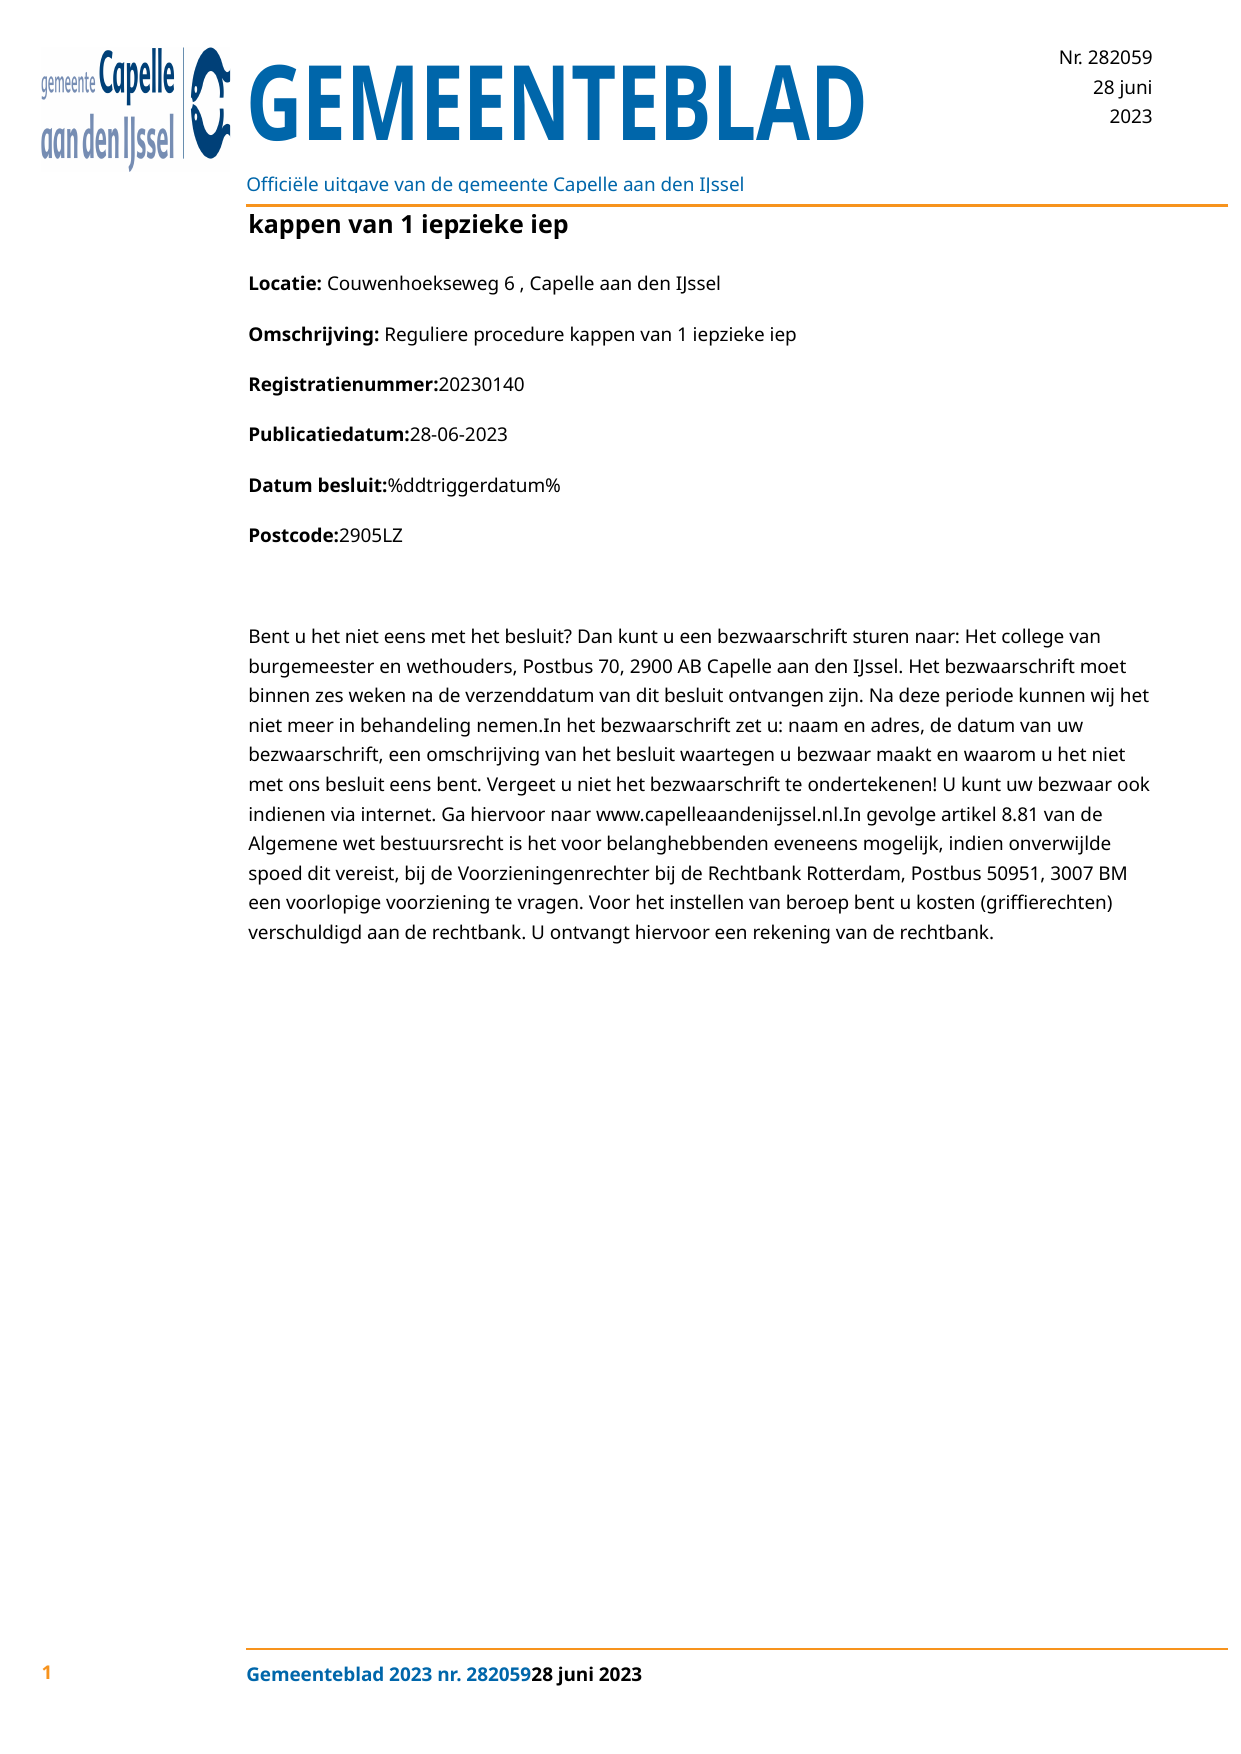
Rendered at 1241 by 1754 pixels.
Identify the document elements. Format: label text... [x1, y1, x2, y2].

text Locatie: Couwenhoekseweg 6 , Capelle aan den IJssel [248, 270, 1152, 296]
text Datum besluit:%ddtriggerdatum% [248, 472, 1152, 498]
text Omschrijving: Reguliere procedure kappen van 1 iepzieke iep [248, 321, 1152, 346]
text Bent u het niet eens met het besluit? Dan kunt u een bezwaarschrift sturen naar: Het college van burgemeester en wethouders, Postbus 70, 2900 AB Capelle aan den IJssel. Het bezwaarschrift moet binnen zes weken na de verzenddatum van dit besluit ontvangen zijn. Na deze periode kunnen wij het niet meer in behandeling nemen.In het bezwaarschrift zet u: naam en adres, de datum van uw bezwaarschrift, een omschrijving van het besluit waartegen u bezwaar maakt en waarom u het niet met ons besluit eens bent. Vergeet u niet het bezwaarschrift te ondertekenen! U kunt uw bezwaar ook indienen via internet. Ga hiervoor naar www.capelleaandenijssel.nl.In gevolge artikel 8.81 van de Algemene wet bestuursrecht is het voor belanghebbenden eveneens mogelijk, indien onverwijlde spoed dit vereist, bij de Voorzieningenrechter bij de Rechtbank Rotterdam, Postbus 50951, 3007 BM een voorlopige voorziening te vragen. Voor het instellen van beroep bent u kosten (griffierechten) verschuldigd aan de rechtbank. U ontvangt hiervoor een rekening van de rechtbank. [248, 623, 1152, 945]
text kappen van 1 iepzieke iep [248, 207, 1152, 241]
text Publicatiedatum:28-06-2023 [248, 422, 1152, 447]
text Postcode:2905LZ [248, 522, 1152, 548]
text Registratienummer:20230140 [248, 371, 1152, 397]
picture [41, 47, 231, 172]
